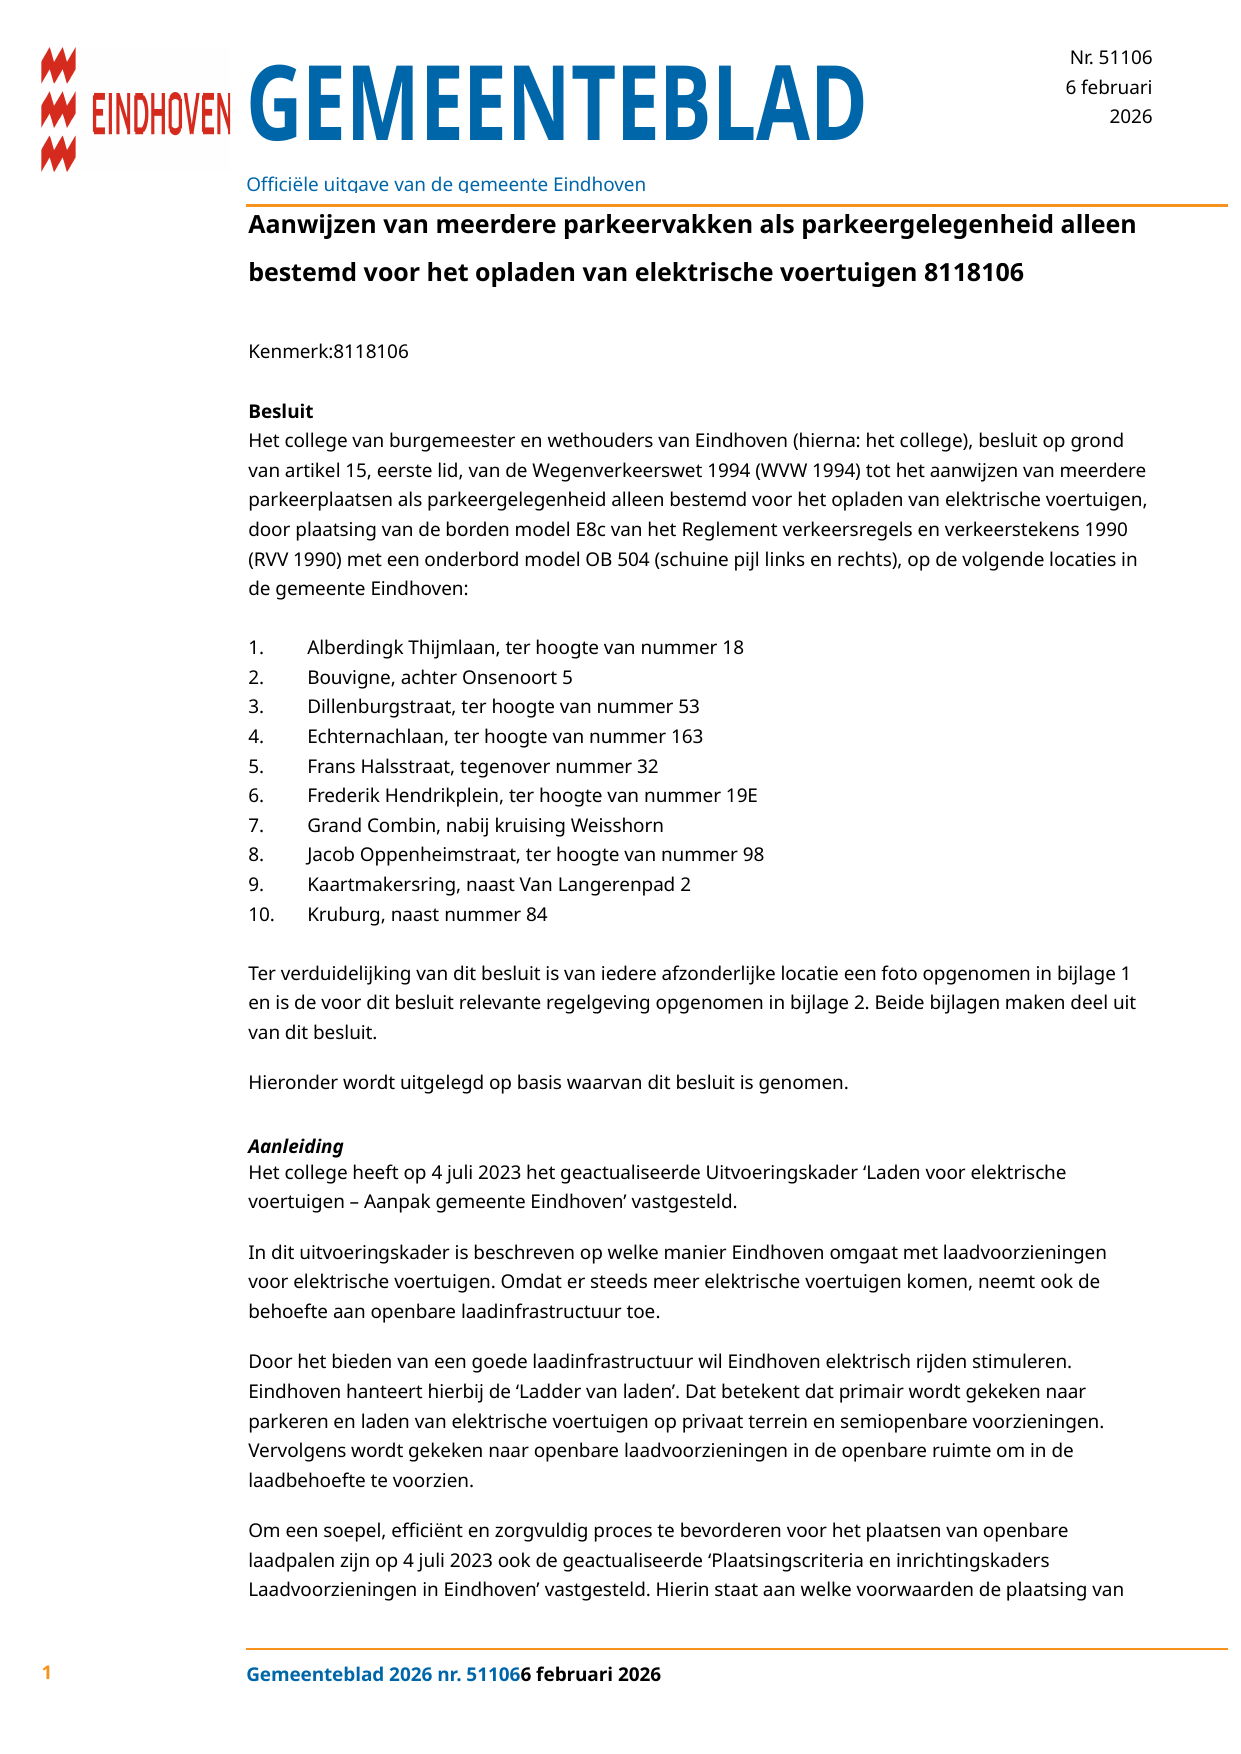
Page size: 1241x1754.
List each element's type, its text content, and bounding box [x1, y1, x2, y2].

list Kaartmakersring, naast Van Langerenpad 2 [248, 871, 1152, 897]
text Aanleiding [248, 1133, 1152, 1159]
list Grand Combin, nabij kruising Weisshorn [248, 812, 1152, 838]
text Aanwijzen van meerdere parkeervakken als parkeergelegenheid alleen bestemd voor het opladen van elektrische voertuigen 8118106 [248, 207, 1152, 288]
text Om een soepel, efficiënt en zorgvuldig proces te bevorderen voor het plaatsen van openbare laadpalen zijn op 4 juli 2023 ook de geactualiseerde ‘Plaatsingscriteria en inrichtingskaders Laadvoorzieningen in Eindhoven’ vastgesteld. Hierin staat aan welke voorwaarden de plaatsing van [248, 1517, 1152, 1602]
list Echternachlaan, ter hoogte van nummer 163 [248, 723, 1152, 749]
picture [41, 47, 231, 172]
list Kruburg, naast nummer 84 [248, 901, 1152, 926]
list Dillenburgstraat, ter hoogte van nummer 53 [248, 694, 1152, 719]
text Hieronder wordt uitgelegd op basis waarvan dit besluit is genomen. [248, 1069, 1152, 1095]
text Het college van burgemeester en wethouders van Eindhoven (hierna: het college), besluit op grond van artikel 15, eerste lid, van de Wegenverkeerswet 1994 (WVW 1994) tot het aanwijzen van meerdere parkeerplaatsen als parkeergelegenheid alleen bestemd voor het opladen van elektrische voertuigen, door plaatsing van de borden model E8c van het Reglement verkeersregels en verkeerstekens 1990 (RVV 1990) met een onderbord model OB 504 (schuine pijl links en rechts), op de volgende locaties in de gemeente Eindhoven: [248, 427, 1152, 601]
list Alberdingk Thijmlaan, ter hoogte van nummer 18 [248, 634, 1152, 660]
text Kenmerk:8118106 [248, 339, 1152, 364]
text Het college heeft op 4 juli 2023 het geactualiseerde Uitvoeringskader ‘Laden voor elektrische voertuigen – Aanpak gemeente Eindhoven’ vastgesteld. [248, 1159, 1152, 1214]
list Frans Halsstraat, tegenover nummer 32 [248, 753, 1152, 778]
list Bouvigne, achter Onsenoort 5 [248, 664, 1152, 690]
list Frederik Hendrikplein, ter hoogte van nummer 19E [248, 782, 1152, 808]
text Besluit [248, 398, 1152, 423]
text Door het bieden van een goede laadinfrastructuur wil Eindhoven elektrisch rijden stimuleren. Eindhoven hanteert hierbij de ‘Ladder van laden’. Dat betekent dat primair wordt gekeken naar parkeren en laden van elektrische voertuigen op privaat terrein en semiopenbare voorzieningen. Vervolgens wordt gekeken naar openbare laadvoorzieningen in de openbare ruimte om in de laadbehoefte te voorzien. [248, 1349, 1152, 1493]
text In dit uitvoeringskader is beschreven op welke manier Eindhoven omgaat met laadvoorzieningen voor elektrische voertuigen. Omdat er steeds meer elektrische voertuigen komen, neemt ook de behoefte aan openbare laadinfrastructuur toe. [248, 1239, 1152, 1324]
list Jacob Oppenheimstraat, ter hoogte van nummer 98 [248, 842, 1152, 867]
text Ter verduidelijking van dit besluit is van iedere afzonderlijke locatie een foto opgenomen in bijlage 1 en is de voor dit besluit relevante regelgeving opgenomen in bijlage 2. Beide bijlagen maken deel uit van dit besluit. [248, 960, 1152, 1045]
